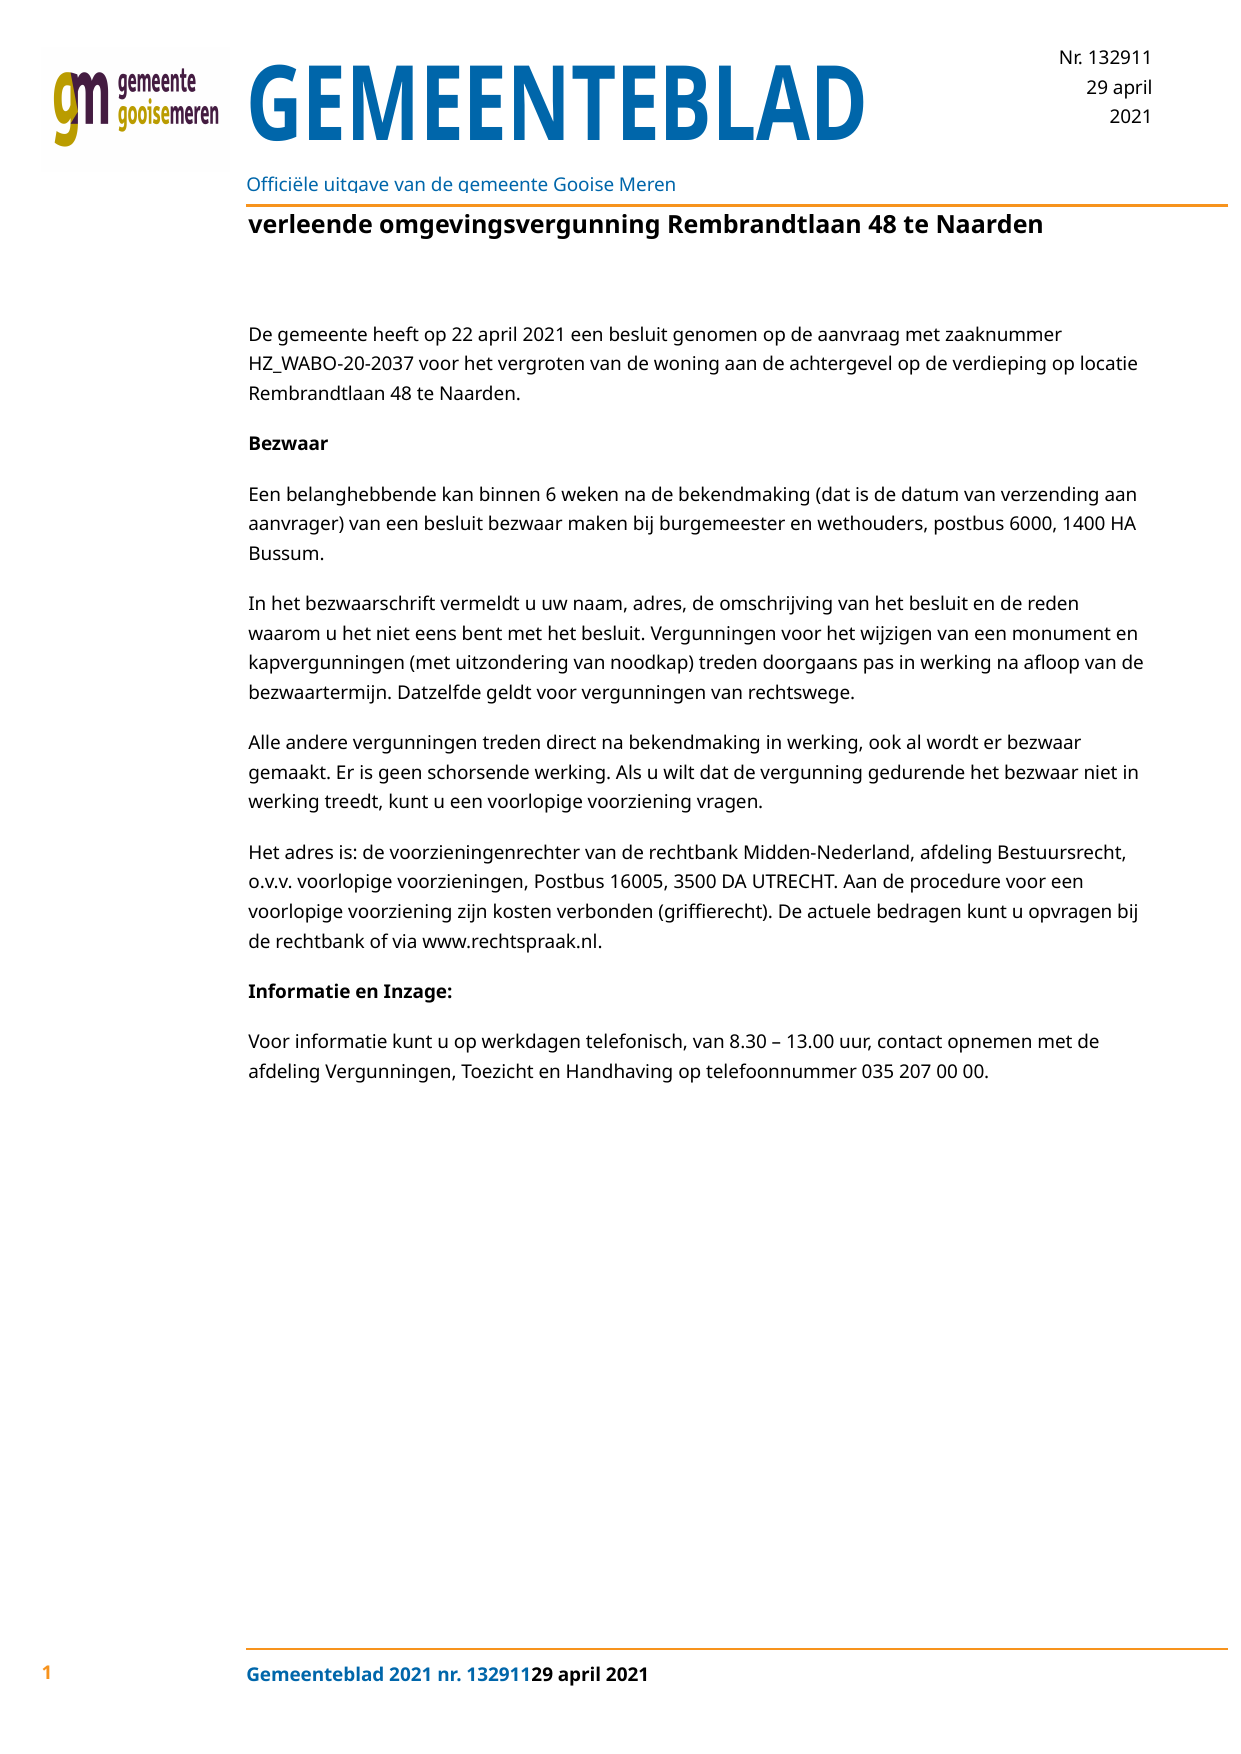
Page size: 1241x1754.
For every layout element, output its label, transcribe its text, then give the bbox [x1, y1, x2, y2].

text In het bezwaarschrift vermeldt u uw naam, adres, de omschrijving van het besluit en de reden waarom u het niet eens bent met het besluit. Vergunningen voor het wijzigen van een monument en kapvergunningen (met uitzondering van noodkap) treden doorgaans pas in werking na afloop van de bezwaartermijn. Datzelfde geldt voor vergunningen van rechtswege. [248, 590, 1152, 705]
text Een belanghebbende kan binnen 6 weken na de bekendmaking (dat is de datum van verzending aan aanvrager) van een besluit bezwaar maken bij burgemeester en wethouders, postbus 6000, 1400 HA Bussum. [248, 481, 1152, 566]
text Het adres is: de voorzieningenrechter van de rechtbank Midden-Nederland, afdeling Bestuursrecht, o.v.v. voorlopige voorzieningen, Postbus 16005, 3500 DA UTRECHT. Aan de procedure voor een voorlopige voorziening zijn kosten verbonden (griffierecht). De actuele bedragen kunt u opvragen bij de rechtbank of via www.rechtspraak.nl. [248, 839, 1152, 953]
text Alle andere vergunningen treden direct na bekendmaking in werking, ook al wordt er bezwaar gemaakt. Er is geen schorsende werking. Als u wilt dat de vergunning gedurende het bezwaar niet in werking treedt, kunt u een voorlopige voorziening vragen. [248, 729, 1152, 814]
text Informatie en Inzage: [248, 978, 1152, 1004]
text verleende omgevingsvergunning Rembrandtlaan 48 te Naarden [248, 207, 1152, 241]
text Voor informatie kunt u op werkdagen telefonisch, van 8.30 – 13.00 uur, contact opnemen met de afdeling Vergunningen, Toezicht en Handhaving op telefoonnummer 035 207 00 00. [248, 1029, 1152, 1084]
picture [41, 47, 231, 172]
text De gemeente heeft op 22 april 2021 een besluit genomen op de aanvraag met zaaknummer HZ_WABO-20-2037 voor het vergroten van de woning aan de achtergevel op de verdieping op locatie Rembrandtlaan 48 te Naarden. [248, 321, 1152, 406]
text Bezwaar [248, 430, 1152, 456]
